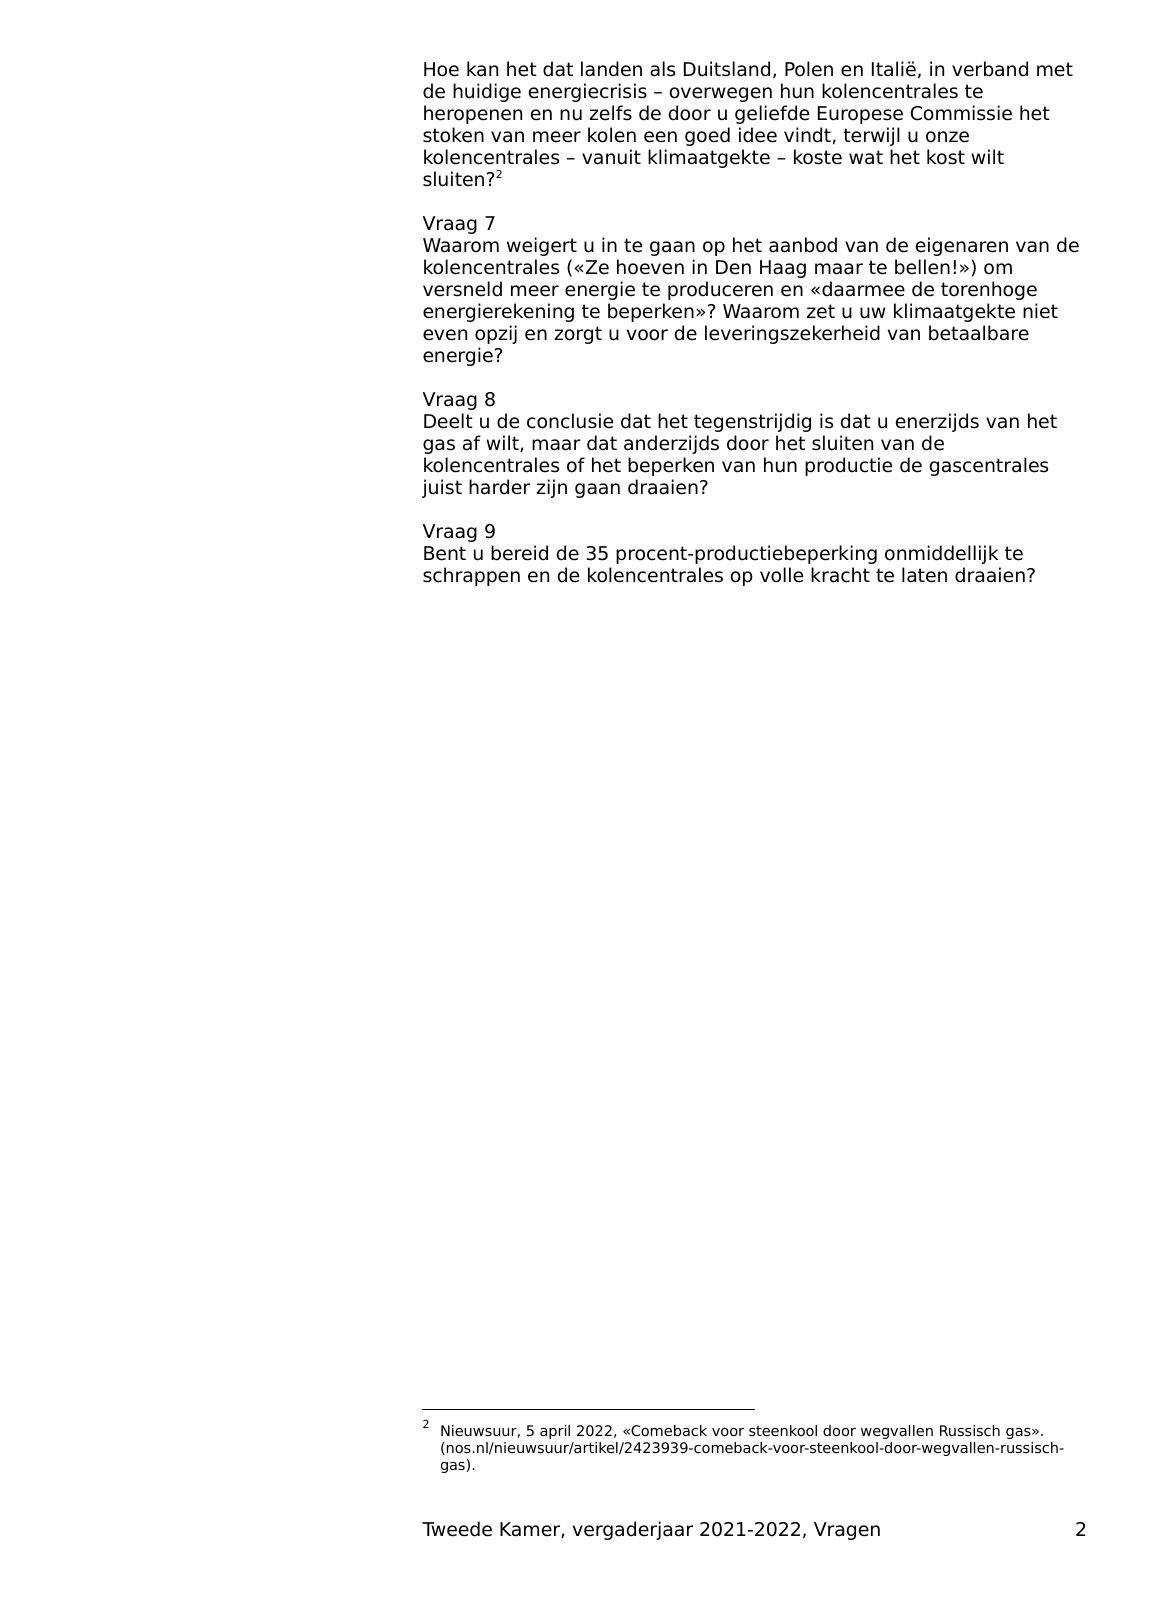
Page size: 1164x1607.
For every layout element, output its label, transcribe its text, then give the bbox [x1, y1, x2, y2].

text Vraag 8 [422, 389, 1087, 411]
text Bent u bereid de 35 procent-productiebeperking onmiddellijk te schrappen en de kolencentrales op volle kracht te laten draaien? [422, 543, 1087, 587]
text Hoe kan het dat landen als Duitsland, Polen en Italië, in verband met de huidige energiecrisis – overwegen hun kolencentrales te heropenen en nu zelfs de door u geliefde Europese Commissie het stoken van meer kolen een goed idee vindt, terwijl u onze kolencentrales – vanuit klimaatgekte – koste wat het kost wilt sluiten? [422, 59, 1087, 191]
text Vraag 9 [422, 521, 1087, 543]
text Vraag 7 [422, 213, 1087, 235]
text Waarom weigert u in te gaan op het aanbod van de eigenaren van de kolencentrales («Ze hoeven in Den Haag maar te bellen!») om versneld meer energie te produceren en «daarmee de torenhoge energierekening te beperken»? Waarom zet u uw klimaatgekte niet even opzij en zorgt u voor de leveringszekerheid van betaalbare energie? [422, 235, 1087, 367]
text Deelt u de conclusie dat het tegenstrijdig is dat u enerzijds van het gas af wilt, maar dat anderzijds door het sluiten van de kolencentrales of het beperken van hun productie de gascentrales juist harder zijn gaan draaien? [422, 411, 1087, 499]
text Nieuwsuur, 5 april 2022, «Comeback voor steenkool door wegvallen Russisch gas». (nos.nl/nieuwsuur/artikel/2423939-comeback-voor-steenkool-door-wegvallen-russisch-gas). [422, 1418, 1087, 1474]
